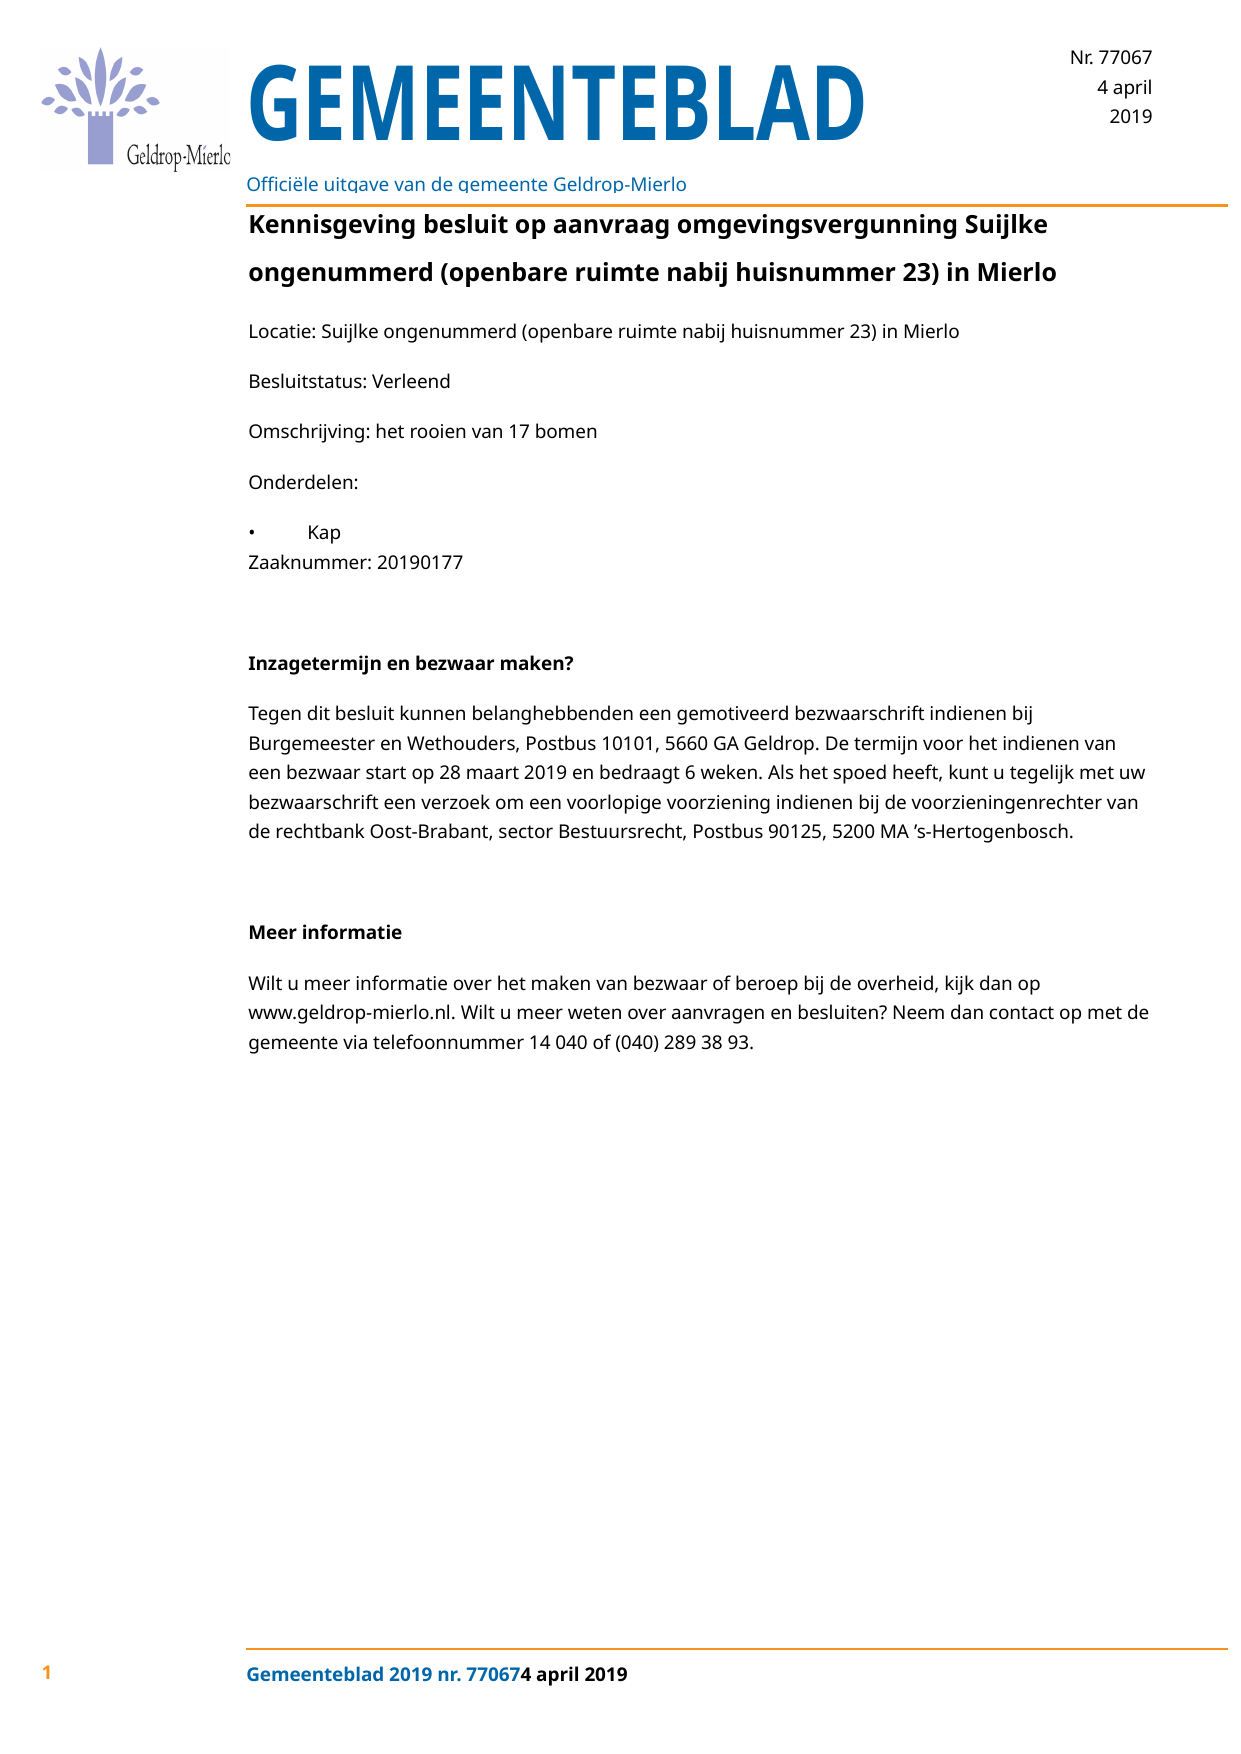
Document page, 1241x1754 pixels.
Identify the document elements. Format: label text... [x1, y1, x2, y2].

text Wilt u meer informatie over het maken van bezwaar of beroep bij de overheid, kijk dan op www.geldrop-mierlo.nl. Wilt u meer weten over aanvragen en besluiten? Neem dan contact op met de gemeente via telefoonnummer 14 040 of (040) 289 38 93. [248, 970, 1152, 1055]
text Zaaknummer: 20190177 [248, 549, 1152, 575]
text Tegen dit besluit kunnen belanghebbenden een gemotiveerd bezwaarschrift indienen bij Burgemeester en Wethouders, Postbus 10101, 5660 GA Geldrop. De termijn voor het indienen van een bezwaar start op 28 maart 2019 en bedraagt 6 weken. Als het spoed heeft, kunt u tegelijk met uw bezwaarschrift een verzoek om een voorlopige voorziening indienen bij de voorzieningenrechter van de rechtbank Oost-Brabant, sector Bestuursrecht, Postbus 90125, 5200 MA ’s-Hertogenbosch. [248, 700, 1152, 844]
list Kap [248, 519, 1152, 545]
text Kennisgeving besluit op aanvraag omgevingsvergunning Suijlke ongenummerd (openbare ruimte nabij huisnummer 23) in Mierlo [248, 207, 1152, 288]
text Locatie: Suijlke ongenummerd (openbare ruimte nabij huisnummer 23) in Mierlo [248, 318, 1152, 344]
text Onderdelen: [248, 469, 1152, 495]
text Besluitstatus: Verleend [248, 368, 1152, 394]
text Meer informatie [248, 919, 1152, 945]
text Omschrijving: het rooien van 17 bomen [248, 419, 1152, 444]
text Inzagetermijn en bezwaar maken? [248, 650, 1152, 676]
picture [41, 47, 231, 172]
